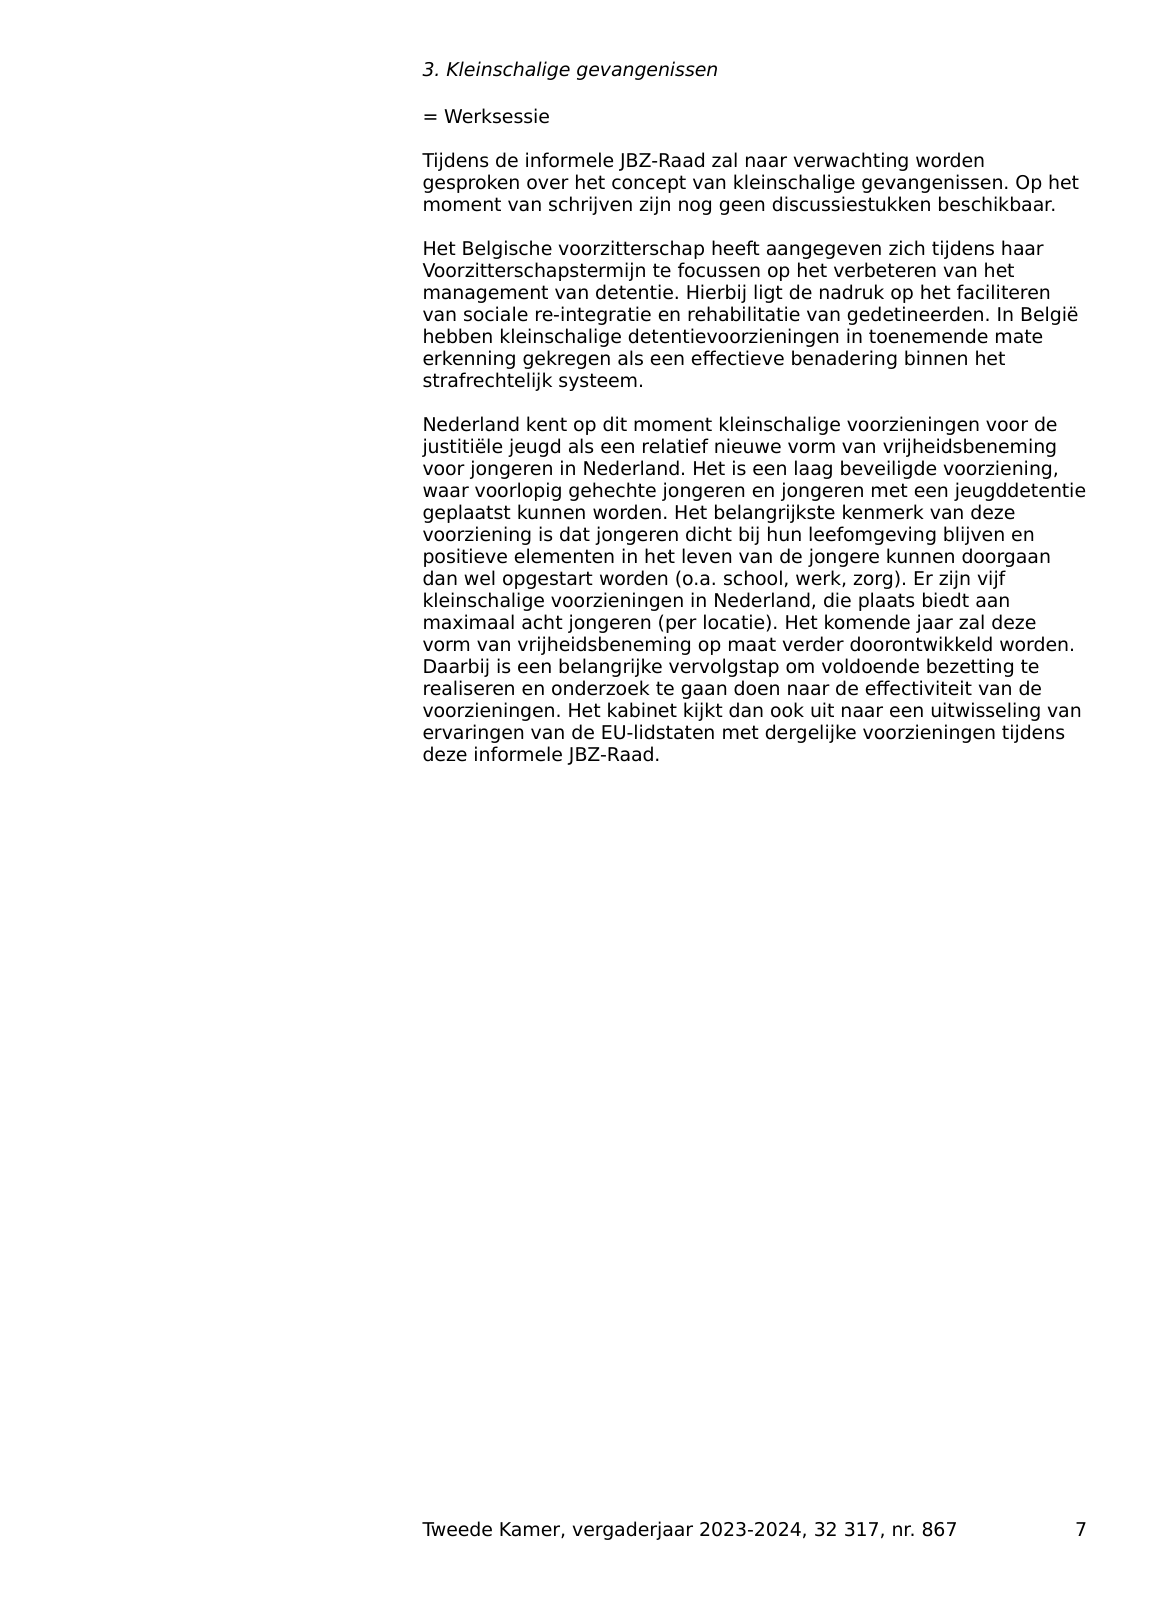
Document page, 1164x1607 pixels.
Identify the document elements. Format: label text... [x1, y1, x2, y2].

subtitle 3. Kleinschalige gevangenissen [422, 59, 1087, 81]
text = Werksessie [422, 106, 1087, 128]
text Het Belgische voorzitterschap heeft aangegeven zich tijdens haar Voorzitterschapstermijn te focussen op het verbeteren van het management van detentie. Hierbij ligt de nadruk op het faciliteren van sociale re-integratie en rehabilitatie van gedetineerden. In België hebben kleinschalige detentievoorzieningen in toenemende mate erkenning gekregen als een effectieve benadering binnen het strafrechtelijk systeem. [422, 238, 1087, 392]
text Tijdens de informele JBZ-Raad zal naar verwachting worden gesproken over het concept van kleinschalige gevangenissen. Op het moment van schrijven zijn nog geen discussiestukken beschikbaar. [422, 150, 1087, 216]
text Nederland kent op dit moment kleinschalige voorzieningen voor de justitiële jeugd als een relatief nieuwe vorm van vrijheidsbeneming voor jongeren in Nederland. Het is een laag beveiligde voorziening, waar voorlopig gehechte jongeren en jongeren met een jeugddetentie geplaatst kunnen worden. Het belangrijkste kenmerk van deze voorziening is dat jongeren dicht bij hun leefomgeving blijven en positieve elementen in het leven van de jongere kunnen doorgaan dan wel opgestart worden (o.a. school, werk, zorg). Er zijn vijf kleinschalige voorzieningen in Nederland, die plaats biedt aan maximaal acht jongeren (per locatie). Het komende jaar zal deze vorm van vrijheidsbeneming op maat verder doorontwikkeld worden. Daarbij is een belangrijke vervolgstap om voldoende bezetting te realiseren en onderzoek te gaan doen naar de effectiviteit van de voorzieningen. Het kabinet kijkt dan ook uit naar een uitwisseling van ervaringen van de EU-lidstaten met dergelijke voorzieningen tijdens deze informele JBZ-Raad. [422, 414, 1087, 766]
